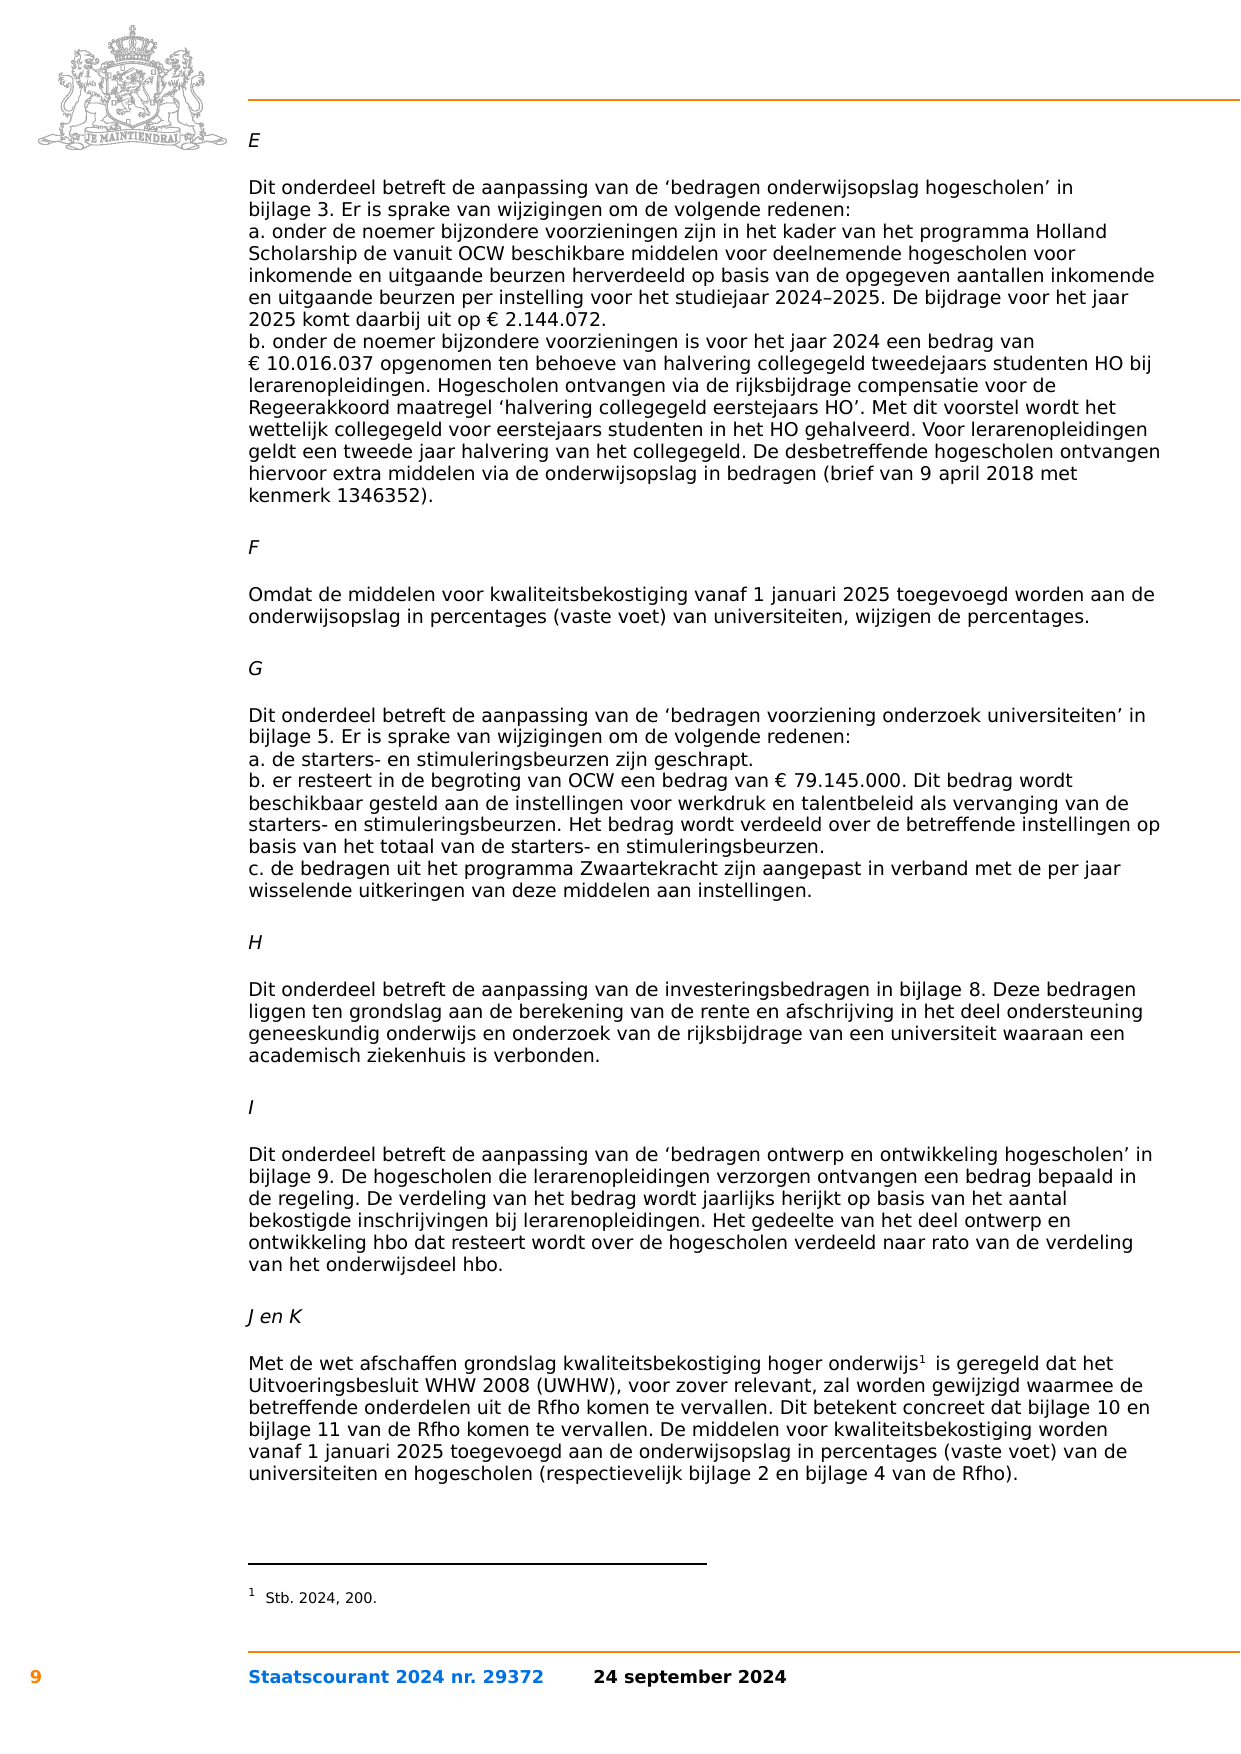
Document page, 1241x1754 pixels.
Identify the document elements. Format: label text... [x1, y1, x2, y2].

text Dit onderdeel betreft de aanpassing van de investeringsbedragen in bijlage 8. Deze bedragen liggen ten grondslag aan de berekening van de rente en afschrijving in het deel ondersteuning geneeskundig onderwijs en onderzoek van de rijksbijdrage van een universiteit waaraan een academisch ziekenhuis is verbonden. [248, 979, 1163, 1067]
subtitle G [248, 657, 1163, 679]
text Omdat de middelen voor kwaliteitsbekostiging vanaf 1 januari 2025 toegevoegd worden aan de onderwijsopslag in percentages (vaste voet) van universiteiten, wijzigen de percentages. [248, 583, 1163, 627]
text a. de starters- en stimuleringsbeurzen zijn geschrapt. [248, 748, 1163, 770]
text Dit onderdeel betreft de aanpassing van de ‘bedragen onderwijsopslag hogescholen’ in bijlage 3. Er is sprake van wijzigingen om de volgende redenen: [248, 177, 1163, 221]
text c. de bedragen uit het programma Zwaartekracht zijn aangepast in verband met de per jaar wisselende uitkeringen van deze middelen aan instellingen. [248, 858, 1163, 902]
subtitle I [248, 1097, 1163, 1119]
text b. onder de noemer bijzondere voorzieningen is voor het jaar 2024 een bedrag van € 10.016.037 opgenomen ten behoeve van halvering collegegeld tweedejaars studenten HO bij lerarenopleidingen. Hogescholen ontvangen via de rijksbijdrage compensatie voor de Regeerakkoord maatregel ‘halvering collegegeld eerstejaars HO’. Met dit voorstel wordt het wettelijk collegegeld voor eerstejaars studenten in het HO gehalveerd. Voor lerarenopleidingen geldt een tweede jaar halvering van het collegegeld. De desbetreffende hogescholen ontvangen hiervoor extra middelen via de onderwijsopslag in bedragen (brief van 9 april 2018 met kenmerk 1346352). [248, 331, 1163, 507]
text Stb. 2024, 200. [248, 1586, 1163, 1608]
subtitle E [248, 130, 1163, 152]
text Met de wet afschaffen grondslag kwaliteitsbekostiging hoger onderwijs is geregeld dat het Uitvoeringsbesluit WHW 2008 (UWHW), voor zover relevant, zal worden gewijzigd waarmee de betreffende onderdelen uit de Rfho komen te vervallen. Dit betekent concreet dat bijlage 10 en bijlage 11 van de Rfho komen te vervallen. De middelen voor kwaliteitsbekostiging worden vanaf 1 januari 2025 toegevoegd aan de onderwijsopslag in percentages (vaste voet) van de universiteiten en hogescholen (respectievelijk bijlage 2 en bijlage 4 van de Rfho). [248, 1353, 1163, 1485]
text Dit onderdeel betreft de aanpassing van de ‘bedragen voorziening onderzoek universiteiten’ in bijlage 5. Er is sprake van wijzigingen om de volgende redenen: [248, 704, 1163, 748]
subtitle H [248, 932, 1163, 954]
text b. er resteert in de begroting van OCW een bedrag van € 79.145.000. Dit bedrag wordt beschikbaar gesteld aan de instellingen voor werkdruk en talentbeleid als vervanging van de starters- en stimuleringsbeurzen. Het bedrag wordt verdeeld over de betreffende instellingen op basis van het totaal van de starters- en stimuleringsbeurzen. [248, 770, 1163, 858]
subtitle J en K [248, 1306, 1163, 1328]
text Dit onderdeel betreft de aanpassing van de ‘bedragen ontwerp en ontwikkeling hogescholen’ in bijlage 9. De hogescholen die lerarenopleidingen verzorgen ontvangen een bedrag bepaald in de regeling. De verdeling van het bedrag wordt jaarlijks herijkt op basis van het aantal bekostigde inschrijvingen bij lerarenopleidingen. Het gedeelte van het deel ontwerp en ontwikkeling hbo dat resteert wordt over de hogescholen verdeeld naar rato van de verdeling van het onderwijsdeel hbo. [248, 1144, 1163, 1276]
text a. onder de noemer bijzondere voorzieningen zijn in het kader van het programma Holland Scholarship de vanuit OCW beschikbare middelen voor deelnemende hogescholen voor inkomende en uitgaande beurzen herverdeeld op basis van de opgegeven aantallen inkomende en uitgaande beurzen per instelling voor het studiejaar 2024–2025. De bijdrage voor het jaar 2025 komt daarbij uit op € 2.144.072. [248, 221, 1163, 331]
subtitle F [248, 537, 1163, 558]
picture [38, 25, 227, 150]
